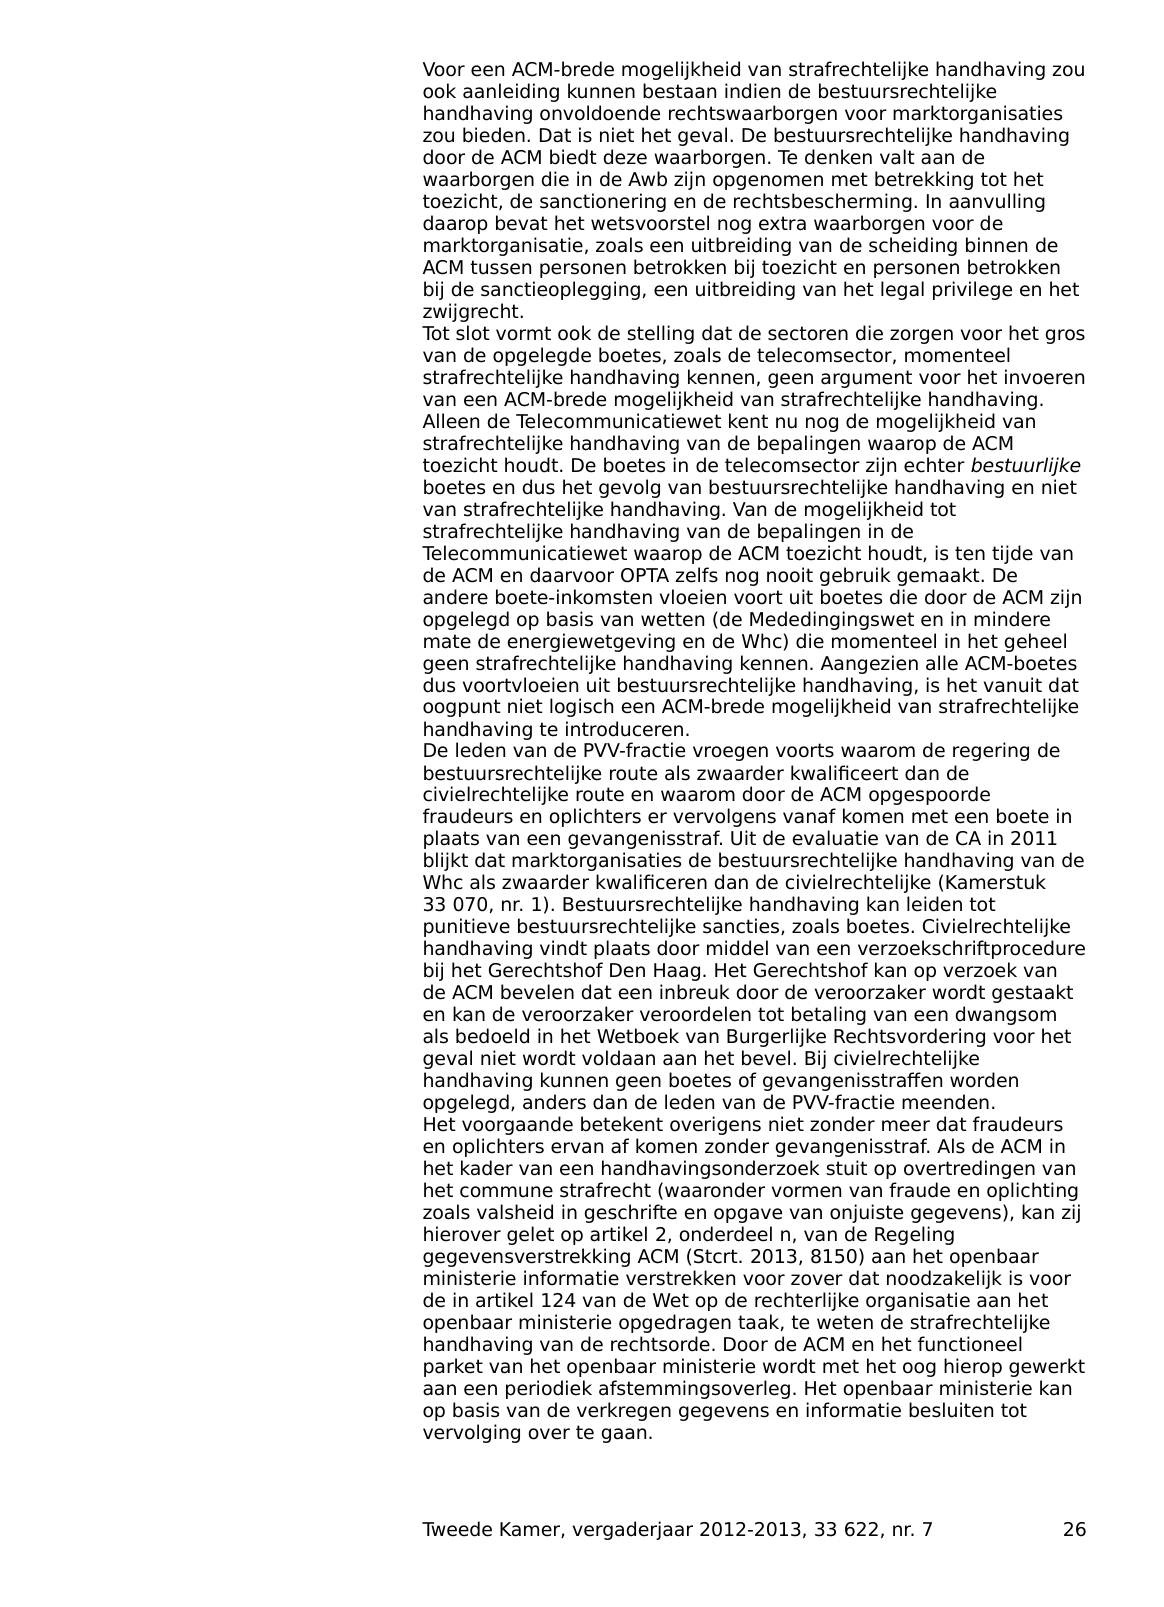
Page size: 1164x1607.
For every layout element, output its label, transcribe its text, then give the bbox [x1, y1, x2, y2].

text De leden van de PVV-fractie vroegen voorts waarom de regering de bestuursrechtelijke route als zwaarder kwalificeert dan de civielrechtelijke route en waarom door de ACM opgespoorde fraudeurs en oplichters er vervolgens vanaf komen met een boete in plaats van een gevangenisstraf. Uit de evaluatie van de CA in 2011 blijkt dat marktorganisaties de bestuursrechtelijke handhaving van de Whc als zwaarder kwalificeren dan de civielrechtelijke (Kamerstuk 33 070, nr. 1). Bestuursrechtelijke handhaving kan leiden tot punitieve bestuursrechtelijke sancties, zoals boetes. Civielrechtelijke handhaving vindt plaats door middel van een verzoekschriftprocedure bij het Gerechtshof Den Haag. Het Gerechtshof kan op verzoek van de ACM bevelen dat een inbreuk door de veroorzaker wordt gestaakt en kan de veroorzaker veroordelen tot betaling van een dwangsom als bedoeld in het Wetboek van Burgerlijke Rechtsvordering voor het geval niet wordt voldaan aan het bevel. Bij civielrechtelijke handhaving kunnen geen boetes of gevangenisstraffen worden opgelegd, anders dan de leden van de PVV-fractie meenden. [422, 740, 1087, 1114]
text Voor een ACM-brede mogelijkheid van strafrechtelijke handhaving zou ook aanleiding kunnen bestaan indien de bestuursrechtelijke handhaving onvoldoende rechtswaarborgen voor marktorganisaties zou bieden. Dat is niet het geval. De bestuursrechtelijke handhaving door de ACM biedt deze waarborgen. Te denken valt aan de waarborgen die in de Awb zijn opgenomen met betrekking tot het toezicht, de sanctionering en de rechtsbescherming. In aanvulling daarop bevat het wetsvoorstel nog extra waarborgen voor de marktorganisatie, zoals een uitbreiding van de scheiding binnen de ACM tussen personen betrokken bij toezicht en personen betrokken bij de sanctieoplegging, een uitbreiding van het legal privilege en het zwijgrecht. [422, 59, 1087, 323]
text Het voorgaande betekent overigens niet zonder meer dat fraudeurs en oplichters ervan af komen zonder gevangenisstraf. Als de ACM in het kader van een handhavingsonderzoek stuit op overtredingen van het commune strafrecht (waaronder vormen van fraude en oplichting zoals valsheid in geschrifte en opgave van onjuiste gegevens), kan zij hierover gelet op artikel 2, onderdeel n, van de Regeling gegevensverstrekking ACM (Stcrt. 2013, 8150) aan het openbaar ministerie informatie verstrekken voor zover dat noodzakelijk is voor de in artikel 124 van de Wet op de rechterlijke organisatie aan het openbaar ministerie opgedragen taak, te weten de strafrechtelijke handhaving van de rechtsorde. Door de ACM en het functioneel parket van het openbaar ministerie wordt met het oog hierop gewerkt aan een periodiek afstemmingsoverleg. Het openbaar ministerie kan op basis van de verkregen gegevens en informatie besluiten tot vervolging over te gaan. [422, 1114, 1087, 1444]
text Tot slot vormt ook de stelling dat de sectoren die zorgen voor het gros van de opgelegde boetes, zoals de telecomsector, momenteel strafrechtelijke handhaving kennen, geen argument voor het invoeren van een ACM-brede mogelijkheid van strafrechtelijke handhaving. Alleen de Telecommunicatiewet kent nu nog de mogelijkheid van strafrechtelijke handhaving van de bepalingen waarop de ACM toezicht houdt. De boetes in de telecomsector zijn echter bestuurlijke boetes en dus het gevolg van bestuursrechtelijke handhaving en niet van strafrechtelijke handhaving. Van de mogelijkheid tot strafrechtelijke handhaving van de bepalingen in de Telecommunicatiewet waarop de ACM toezicht houdt, is ten tijde van de ACM en daarvoor OPTA zelfs nog nooit gebruik gemaakt. De andere boete-inkomsten vloeien voort uit boetes die door de ACM zijn opgelegd op basis van wetten (de Mededingingswet en in mindere mate de energiewetgeving en de Whc) die momenteel in het geheel geen strafrechtelijke handhaving kennen. Aangezien alle ACM-boetes dus voortvloeien uit bestuursrechtelijke handhaving, is het vanuit dat oogpunt niet logisch een ACM-brede mogelijkheid van strafrechtelijke handhaving te introduceren. [422, 323, 1087, 740]
